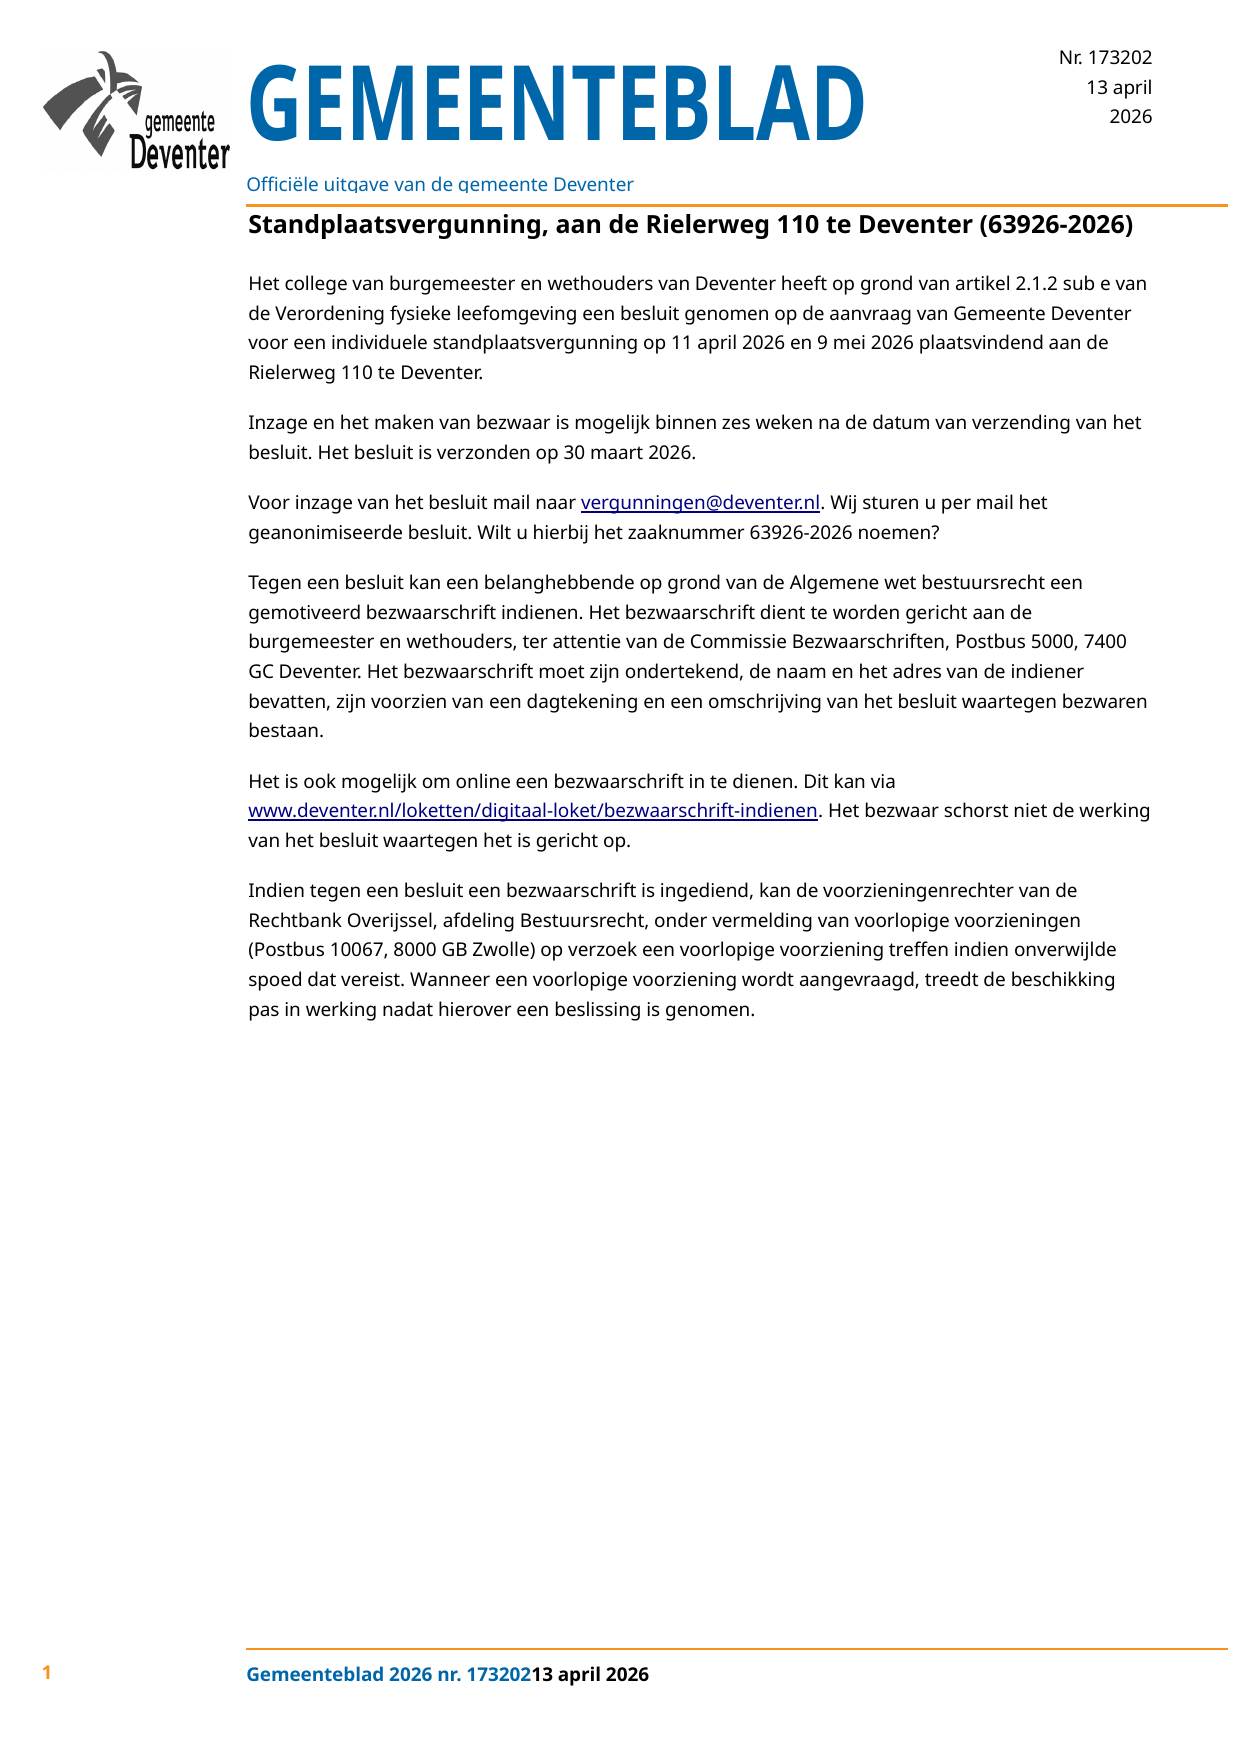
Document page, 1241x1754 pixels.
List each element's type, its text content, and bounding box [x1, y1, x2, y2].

text Het is ook mogelijk om online een bezwaarschrift in te dienen. Dit kan via www.deventer.nl/loketten/digitaal-loket/bezwaarschrift-indienen. Het bezwaar schorst niet de werking van het besluit waartegen het is gericht op. [248, 768, 1152, 853]
text Het college van burgemeester en wethouders van Deventer heeft op grond van artikel 2.1.2 sub e van de Verordening fysieke leefomgeving een besluit genomen op de aanvraag van Gemeente Deventer voor een individuele standplaatsvergunning op 11 april 2026 en 9 mei 2026 plaatsvindend aan de Rielerweg 110 te Deventer. [248, 270, 1152, 385]
text Voor inzage van het besluit mail naar vergunningen@deventer.nl. Wij sturen u per mail het geanonimiseerde besluit. Wilt u hierbij het zaaknummer 63926-2026 noemen? [248, 489, 1152, 545]
text Inzage en het maken van bezwaar is mogelijk binnen zes weken na de datum van verzending van het besluit. Het besluit is verzonden op 30 maart 2026. [248, 409, 1152, 465]
picture [41, 47, 231, 172]
text Standplaatsvergunning, aan de Rielerweg 110 te Deventer (63926-2026) [248, 207, 1152, 241]
text Tegen een besluit kan een belanghebbende op grond van de Algemene wet bestuursrecht een gemotiveerd bezwaarschrift indienen. Het bezwaarschrift dient te worden gericht aan de burgemeester en wethouders, ter attentie van de Commissie Bezwaarschriften, Postbus 5000, 7400 GC Deventer. Het bezwaarschrift moet zijn ondertekend, de naam en het adres van de indiener bevatten, zijn voorzien van een dagtekening en een omschrijving van het besluit waartegen bezwaren bestaan. [248, 569, 1152, 743]
text Indien tegen een besluit een bezwaarschrift is ingediend, kan de voorzieningenrechter van de Rechtbank Overijssel, afdeling Bestuursrecht, onder vermelding van voorlopige voorzieningen (Postbus 10067, 8000 GB Zwolle) op verzoek een voorlopige voorziening treffen indien onverwijlde spoed dat vereist. Wanneer een voorlopige voorziening wordt aangevraagd, treedt de beschikking pas in werking nadat hierover een beslissing is genomen. [248, 877, 1152, 1021]
